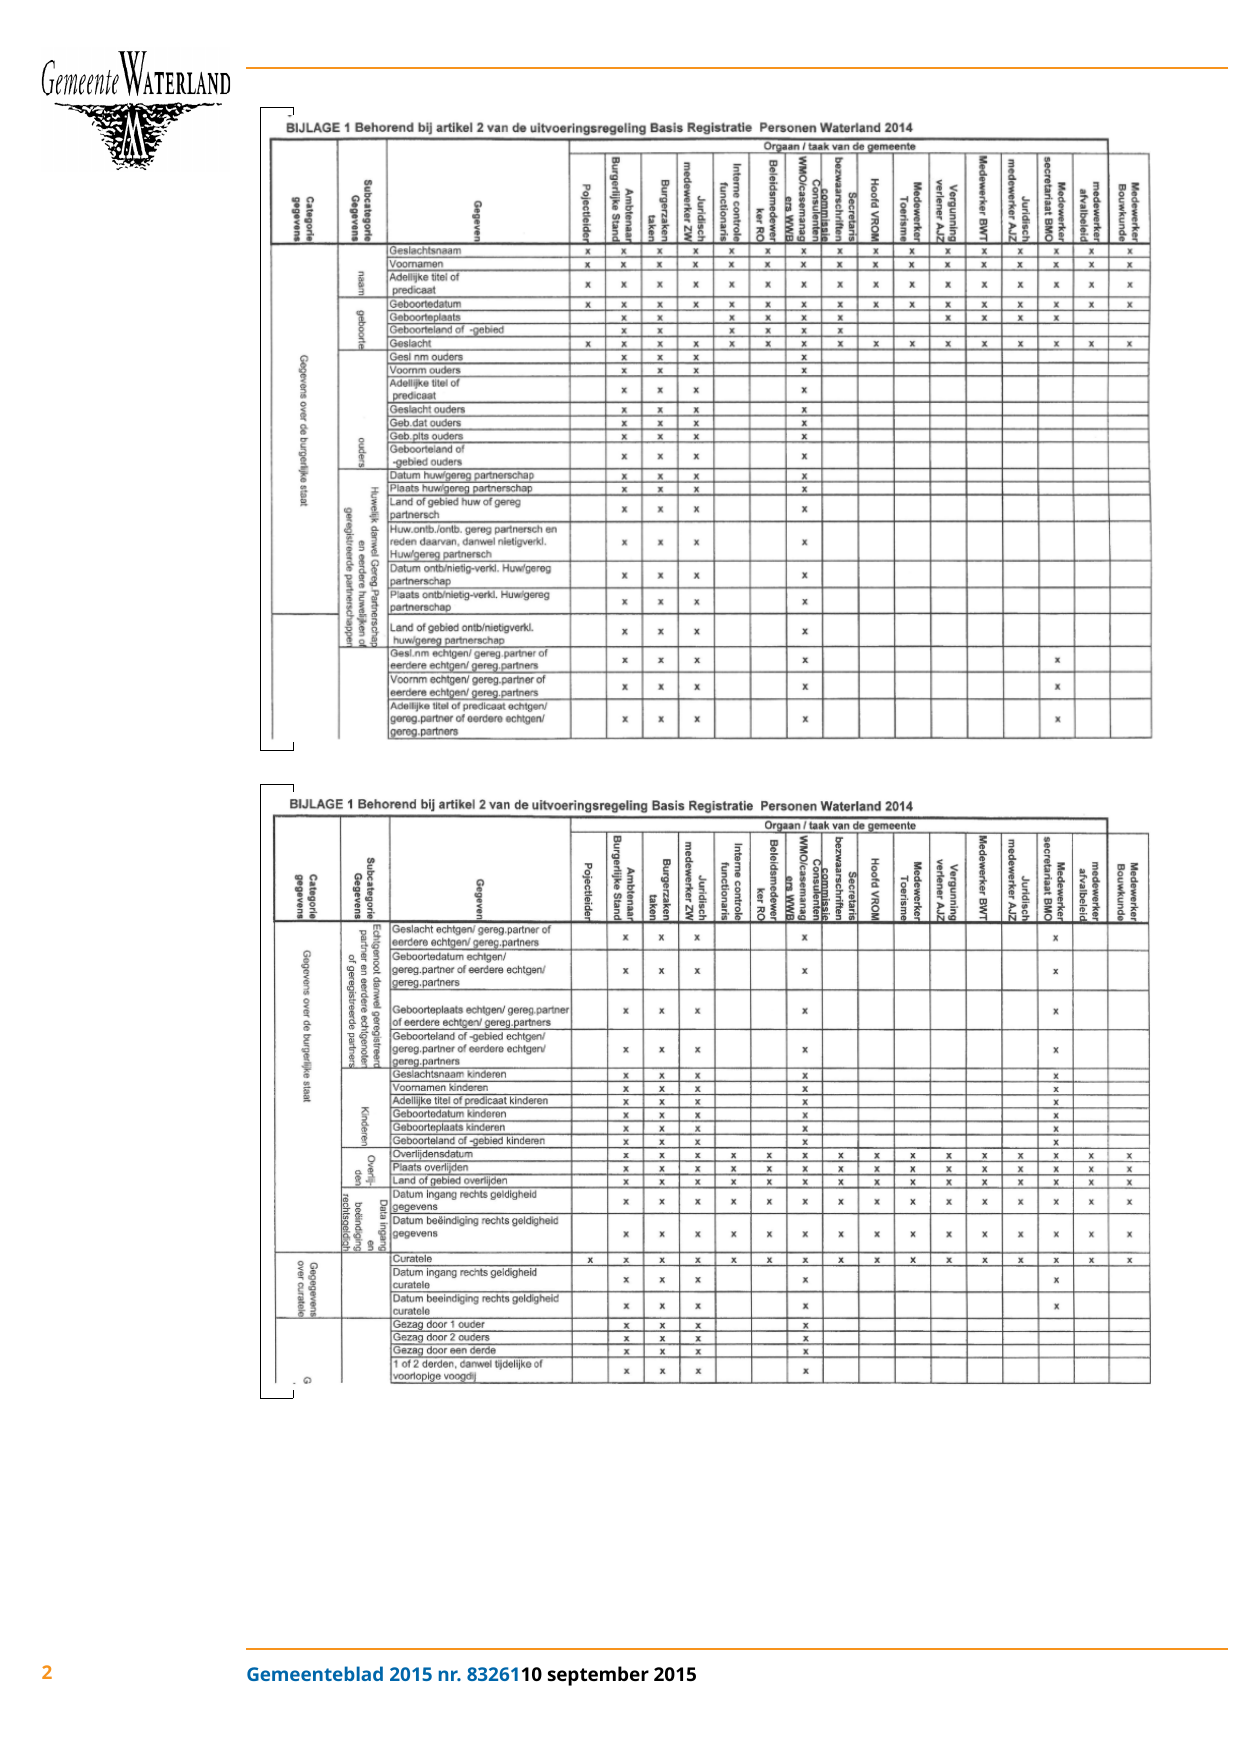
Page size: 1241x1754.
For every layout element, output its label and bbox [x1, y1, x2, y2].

picture [268, 115, 1155, 742]
picture [268, 792, 1155, 1390]
picture [41, 47, 231, 172]
